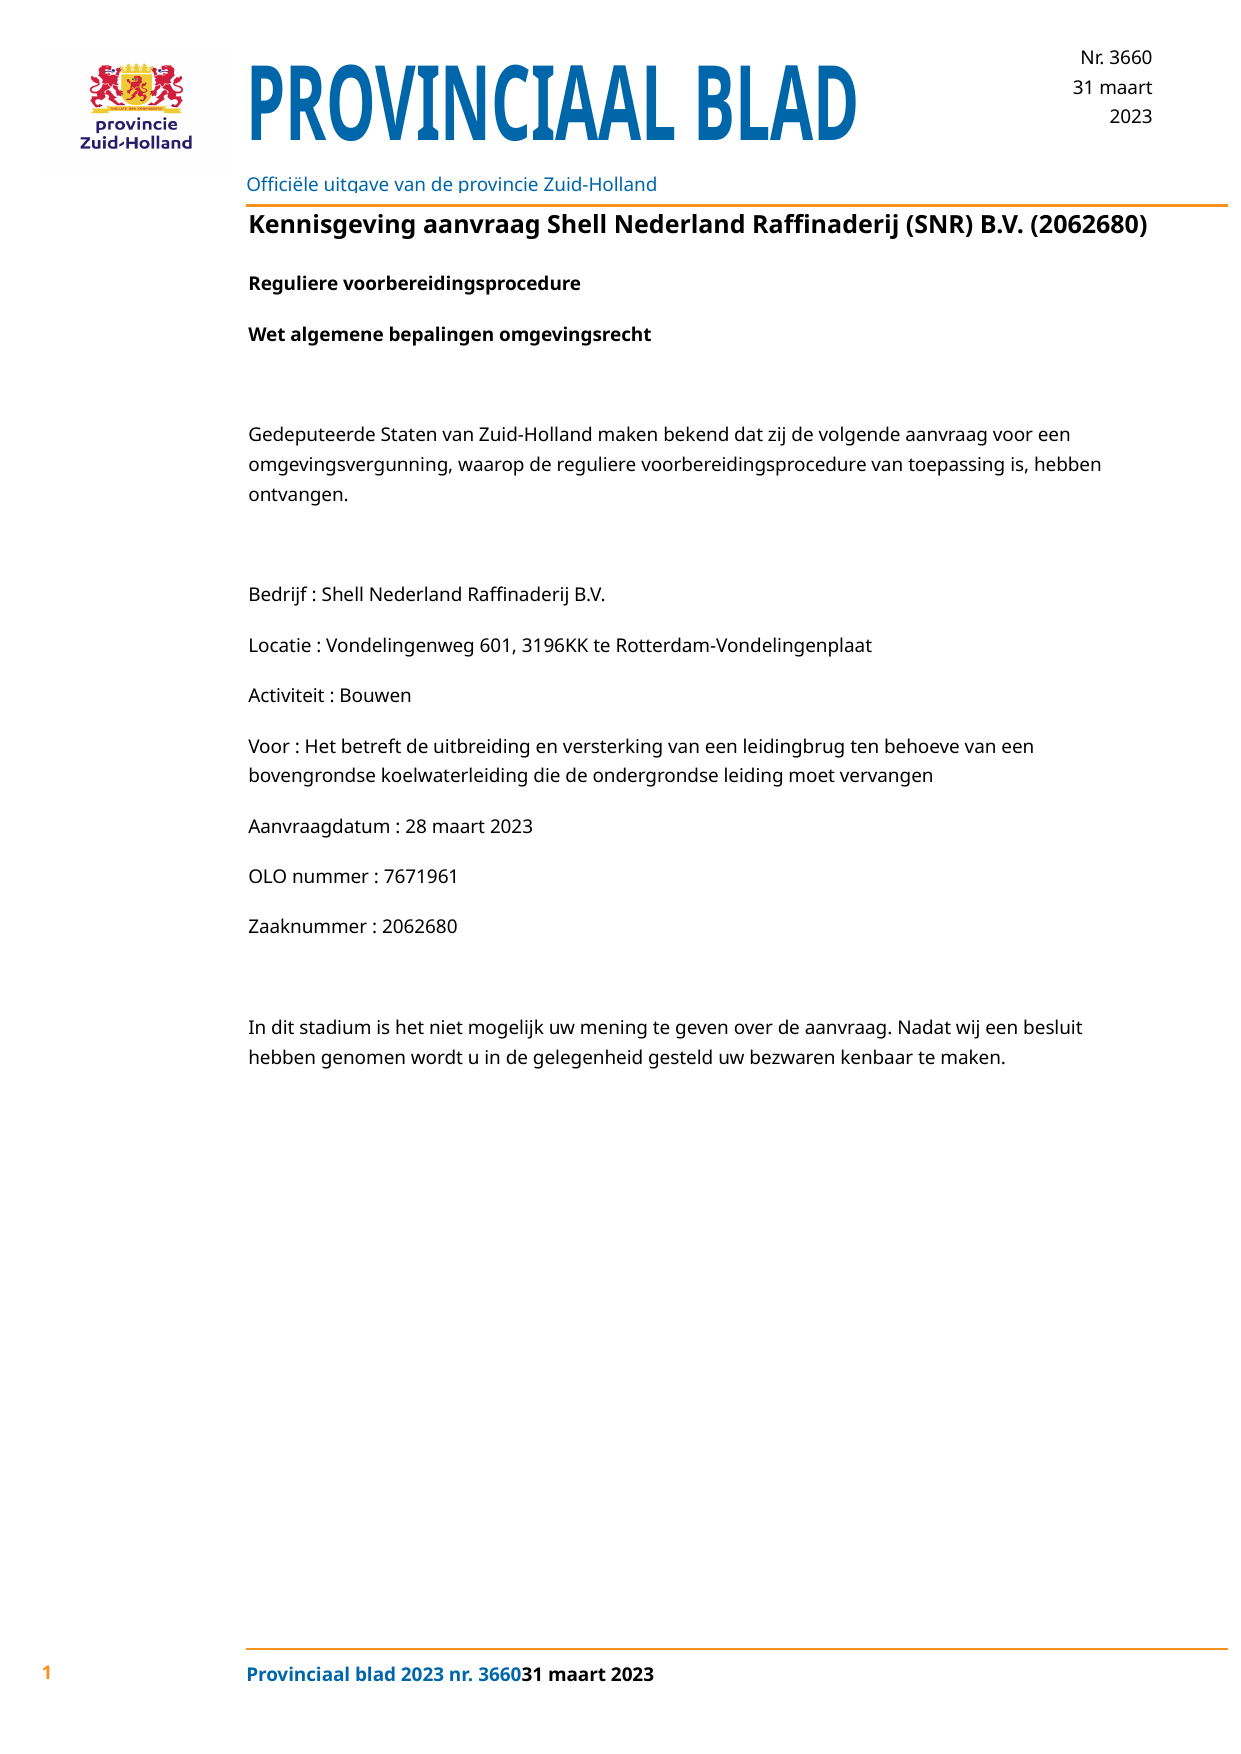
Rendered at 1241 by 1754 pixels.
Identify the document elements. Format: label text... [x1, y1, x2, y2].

text Locatie : Vondelingenweg 601, 3196KK te Rotterdam-Vondelingenplaat [248, 632, 1152, 658]
text OLO nummer : 7671961 [248, 863, 1152, 889]
text Bedrijf : Shell Nederland Raffinaderij B.V. [248, 582, 1152, 607]
text Activiteit : Bouwen [248, 682, 1152, 708]
text Voor : Het betreft de uitbreiding en versterking van een leidingbrug ten behoeve van een bovengrondse koelwaterleiding die de ondergrondse leiding moet vervangen [248, 733, 1152, 788]
picture [41, 47, 231, 172]
text Zaaknummer : 2062680 [248, 914, 1152, 939]
text Kennisgeving aanvraag Shell Nederland Raffinaderij (SNR) B.V. (2062680) [248, 207, 1152, 241]
text Wet algemene bepalingen omgevingsrecht [248, 321, 1152, 346]
text Reguliere voorbereidingsprocedure [248, 270, 1152, 296]
text Aanvraagdatum : 28 maart 2023 [248, 813, 1152, 838]
text Gedeputeerde Staten van Zuid-Holland maken bekend dat zij de volgende aanvraag voor een omgevingsvergunning, waarop de reguliere voorbereidingsprocedure van toepassing is, hebben ontvangen. [248, 422, 1152, 506]
text In dit stadium is het niet mogelijk uw mening te geven over de aanvraag. Nadat wij een besluit hebben genomen wordt u in de gelegenheid gesteld uw bezwaren kenbaar te maken. [248, 1014, 1152, 1070]
